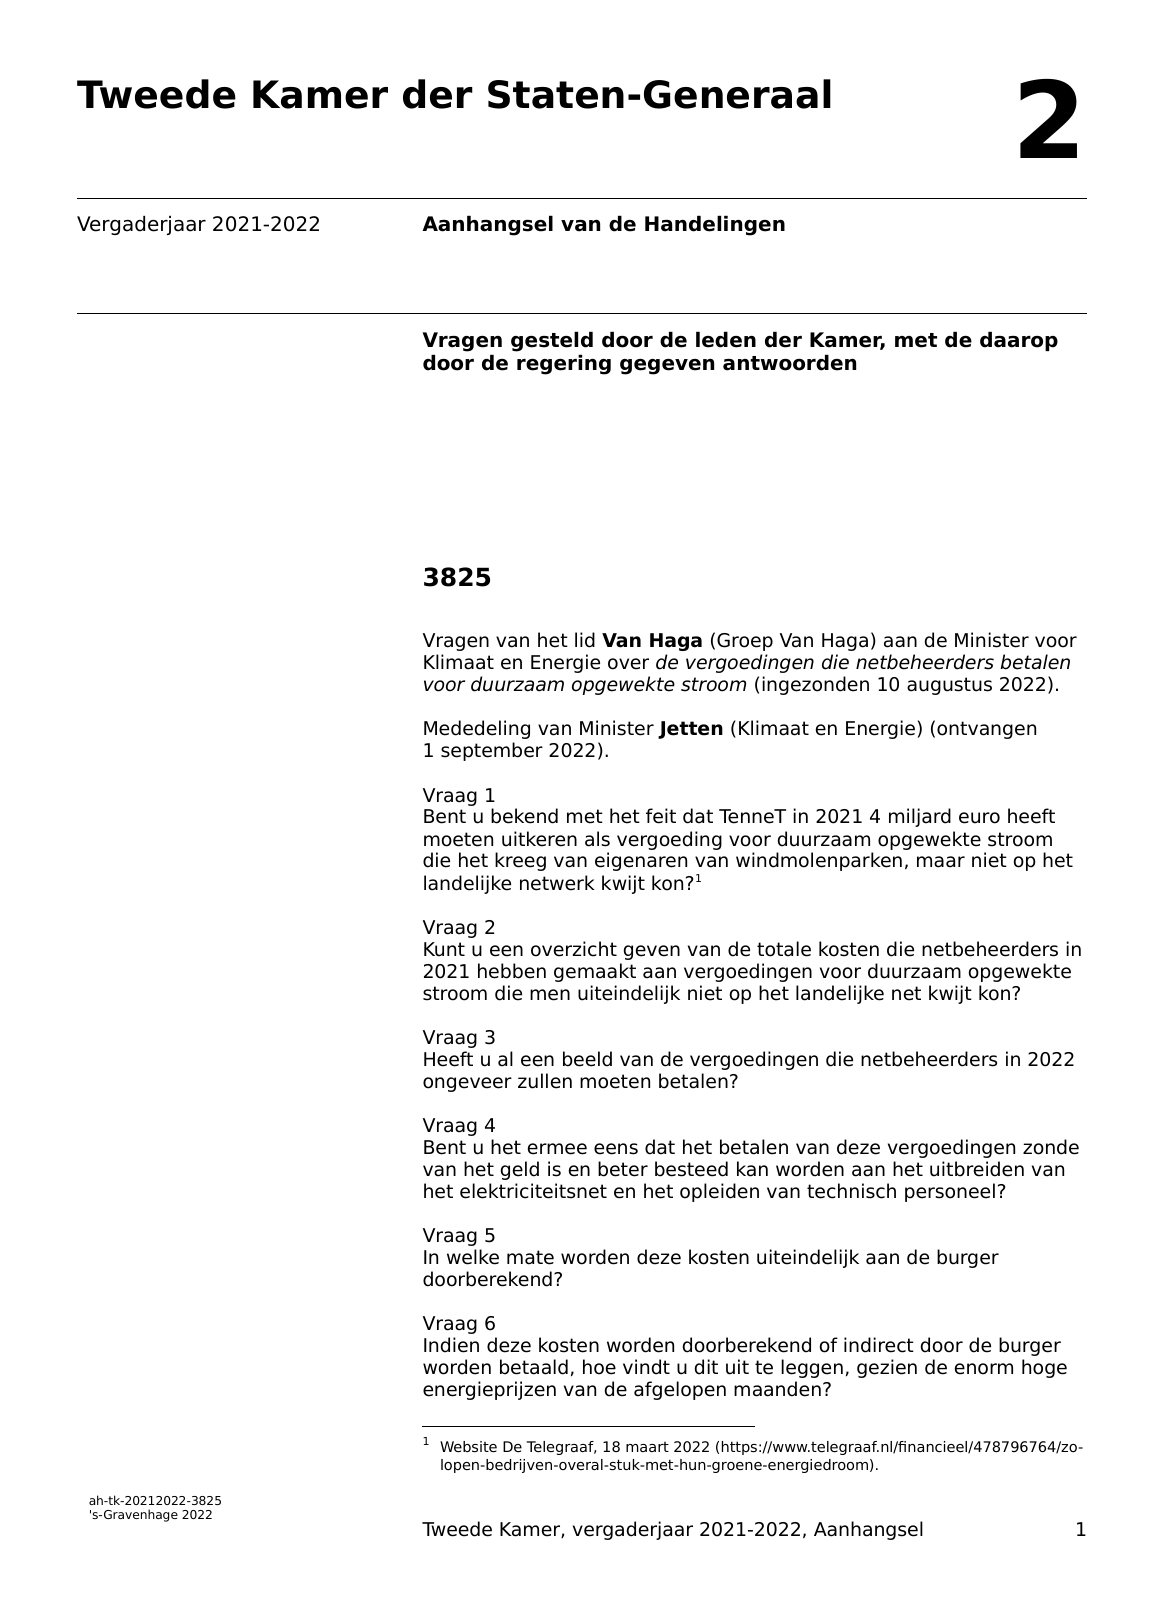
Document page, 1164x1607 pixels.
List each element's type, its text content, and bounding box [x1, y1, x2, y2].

table_cell [77, 314, 422, 375]
text Kunt u een overzicht geven van de totale kosten die netbeheerders in 2021 hebben gemaakt aan vergoedingen voor duurzaam opgewekte stroom die men uiteindelijk niet op het landelijke net kwijt kon? [422, 938, 1087, 1004]
text Heeft u al een beeld van de vergoedingen die netbeheerders in 2022 ongeveer zullen moeten betalen? [422, 1049, 1087, 1093]
text Vraag 4 [422, 1115, 1087, 1137]
text Website De Telegraaf, 18 maart 2022 (https://www.telegraaf.nl/financieel/478796764/zo-lopen-bedrijven-overal-stuk-met-hun-groene-energiedroom). [422, 1435, 1087, 1474]
text Bent u het ermee eens dat het betalen van deze vergoedingen zonde van het geld is en beter besteed kan worden aan het uitbreiden van het elektriciteitsnet en het opleiden van technisch personeel? [422, 1137, 1087, 1203]
text Mededeling van Minister Jetten (Klimaat en Energie) (ontvangen 1 september 2022). [422, 718, 1087, 762]
text Vraag 1 [422, 784, 1087, 806]
text Vraag 6 [422, 1313, 1087, 1335]
table_cell Vergaderjaar 2021-2022 [77, 199, 422, 313]
text ah-tk-20212022-3825 [88, 1494, 323, 1508]
text 's-Gravenhage 2022 [88, 1508, 323, 1522]
table_cell Vragen gesteld door de leden der Kamer, met de daarop door de regering gegeven antwoorden [422, 314, 1087, 375]
text Bent u bekend met het feit dat TenneT in 2021 4 miljard euro heeft moeten uitkeren als vergoeding voor duurzaam opgewekte stroom die het kreeg van eigenaren van windmolenparken, maar niet op het landelijke netwerk kwijt kon? [422, 806, 1087, 894]
text Indien deze kosten worden doorberekend of indirect door de burger worden betaald, hoe vindt u dit uit te leggen, gezien de enorm hoge energieprijzen van de afgelopen maanden? [422, 1335, 1087, 1401]
text Vraag 3 [422, 1027, 1087, 1049]
table_header Tweede Kamer der Staten-Generaal [77, 59, 886, 198]
table_header 2 [886, 59, 1087, 198]
table_cell Aanhangsel van de Handelingen [422, 199, 1087, 313]
text Vragen van het lid Van Haga (Groep Van Haga) aan de Minister voor Klimaat en Energie over de vergoedingen die netbeheerders betalen voor duurzaam opgewekte stroom (ingezonden 10 augustus 2022). [422, 630, 1087, 696]
text Vraag 2 [422, 917, 1087, 938]
text 3825 [422, 563, 1087, 592]
text In welke mate worden deze kosten uiteindelijk aan de burger doorberekend? [422, 1247, 1087, 1291]
text Vraag 5 [422, 1225, 1087, 1247]
